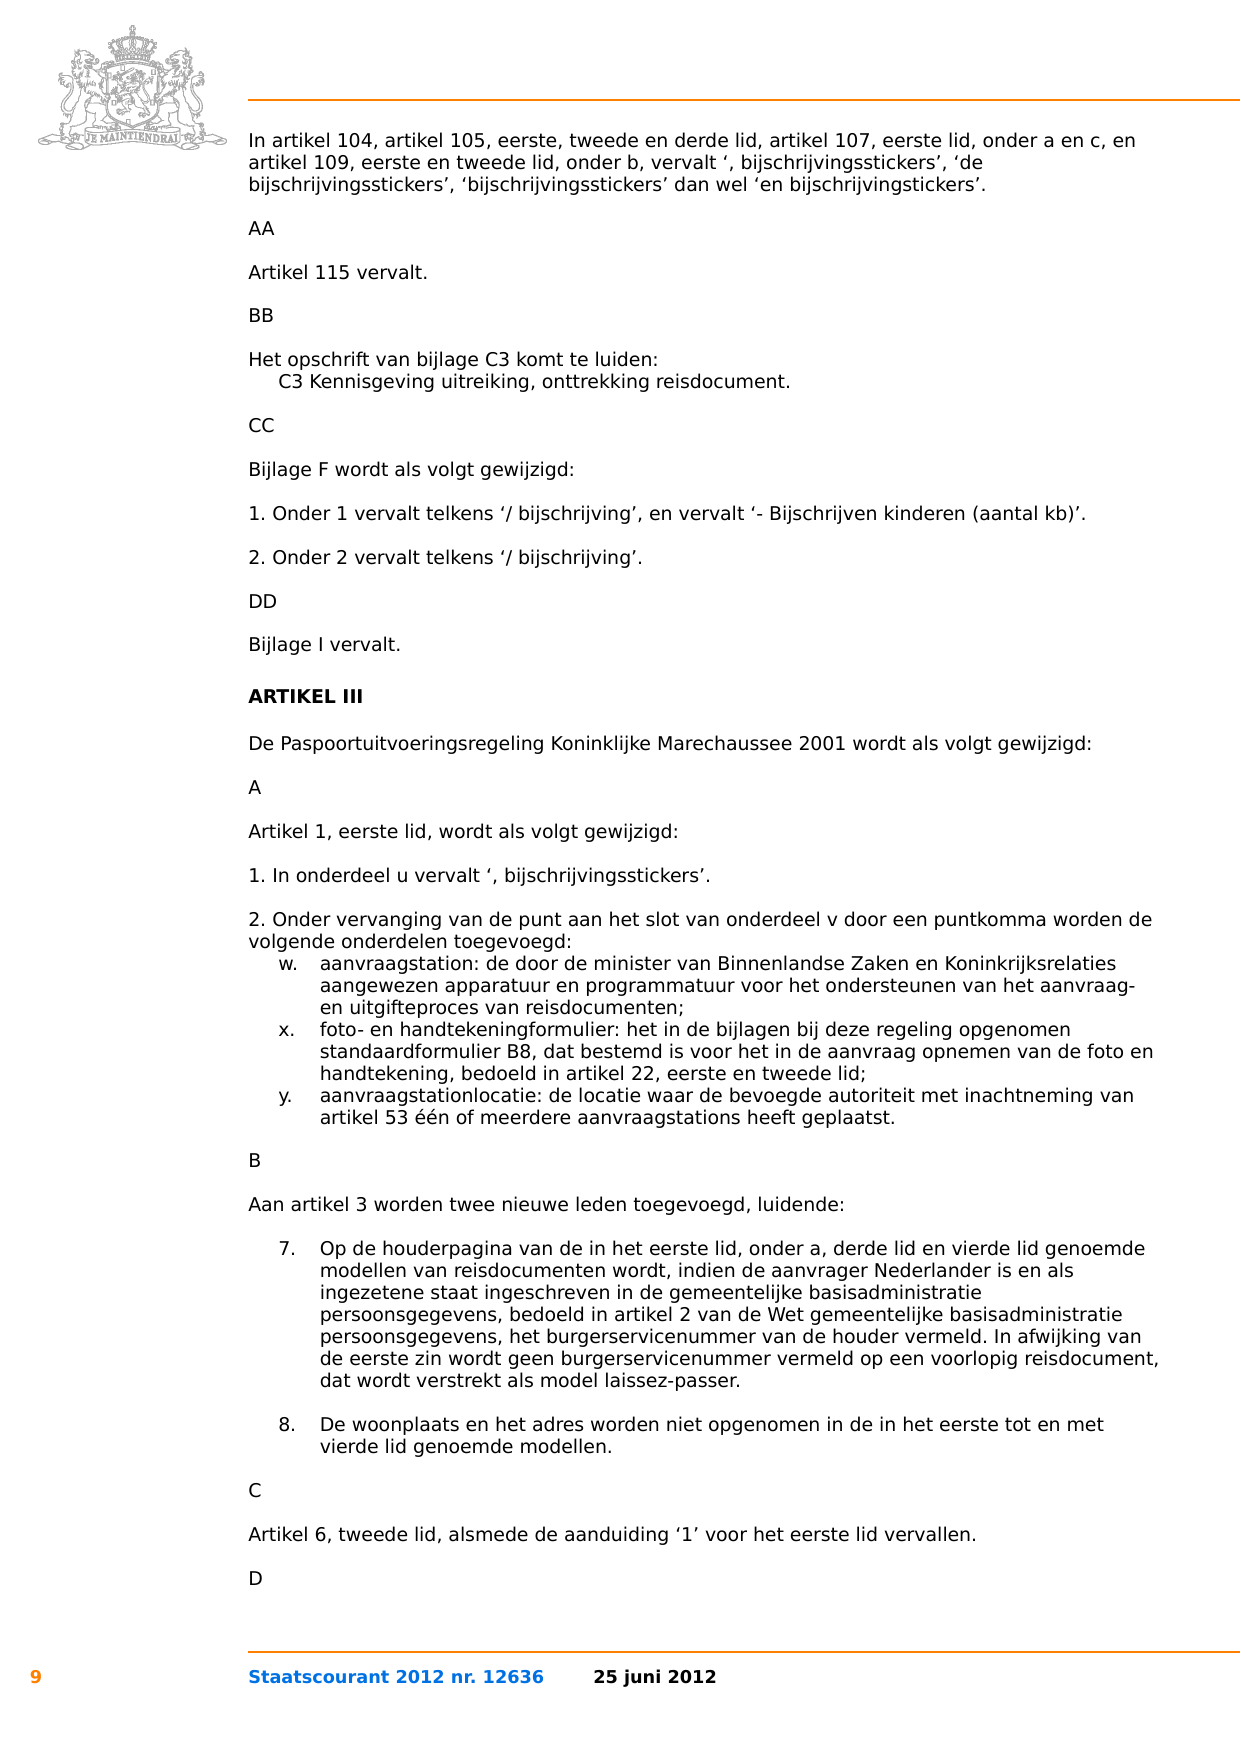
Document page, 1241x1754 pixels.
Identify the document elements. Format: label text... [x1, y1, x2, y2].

text y. aanvraagstationlocatie: de locatie waar de bevoegde autoriteit met inachtneming van artikel 53 één of meerdere aanvraagstations heeft geplaatst. [278, 1084, 1163, 1128]
text Het opschrift van bijlage C3 komt te luiden: [248, 349, 1163, 371]
text 8. De woonplaats en het adres worden niet opgenomen in de in het eerste tot en met vierde lid genoemde modellen. [278, 1414, 1163, 1458]
text Aan artikel 3 worden twee nieuwe leden toegevoegd, luidende: [248, 1194, 1163, 1216]
picture [38, 25, 227, 150]
text 7. Op de houderpagina van de in het eerste lid, onder a, derde lid en vierde lid genoemde modellen van reisdocumenten wordt, indien de aanvrager Nederlander is en als ingezetene staat ingeschreven in de gemeentelijke basisadministratie persoonsgegevens, bedoeld in artikel 2 van de Wet gemeentelijke basisadministratie persoonsgegevens, het burgerservicenummer van de houder vermeld. In afwijking van de eerste zin wordt geen burgerservicenummer vermeld op een voorlopig reisdocument, dat wordt verstrekt als model laissez-passer. [278, 1238, 1163, 1392]
text In artikel 104, artikel 105, eerste, tweede en derde lid, artikel 107, eerste lid, onder a en c, en artikel 109, eerste en tweede lid, onder b, vervalt ‘, bijschrijvingsstickers’, ‘de bijschrijvingsstickers’, ‘bijschrijvingsstickers’ dan wel ‘en bijschrijvingstickers’. [248, 130, 1163, 196]
text DD [248, 591, 1163, 612]
text A [248, 777, 1163, 799]
subtitle ARTIKEL III [248, 686, 1163, 708]
text BB [248, 305, 1163, 327]
text Artikel 6, tweede lid, alsmede de aanduiding ‘1’ voor het eerste lid vervallen. [248, 1523, 1163, 1546]
text D [248, 1567, 1163, 1589]
text CC [248, 415, 1163, 437]
text w. aanvraagstation: de door de minister van Binnenlandse Zaken en Koninkrijksrelaties aangewezen apparatuur en programmatuur voor het ondersteunen van het aanvraag- en uitgifteproces van reisdocumenten; [278, 953, 1163, 1019]
text De Paspoortuitvoeringsregeling Koninklijke Marechaussee 2001 wordt als volgt gewijzigd: [248, 733, 1163, 755]
text 2. Onder vervanging van de punt aan het slot van onderdeel v door een puntkomma worden de volgende onderdelen toegevoegd: [248, 909, 1163, 953]
text C [248, 1480, 1163, 1502]
text 1. In onderdeel u vervalt ‘, bijschrijvingsstickers’. [248, 865, 1163, 887]
text B [248, 1150, 1163, 1172]
text 1. Onder 1 vervalt telkens ‘/ bijschrijving’, en vervalt ‘- Bijschrijven kinderen (aantal kb)’. [248, 503, 1163, 525]
text Artikel 1, eerste lid, wordt als volgt gewijzigd: [248, 821, 1163, 843]
text Bijlage F wordt als volgt gewijzigd: [248, 459, 1163, 481]
text AA [248, 218, 1163, 240]
text Bijlage I vervalt. [248, 634, 1163, 656]
text 2. Onder 2 vervalt telkens ‘/ bijschrijving’. [248, 547, 1163, 569]
text Artikel 115 vervalt. [248, 262, 1163, 283]
text C3 Kennisgeving uitreiking, onttrekking reisdocument. [278, 371, 1163, 393]
text x. foto- en handtekeningformulier: het in de bijlagen bij deze regeling opgenomen standaardformulier B8, dat bestemd is voor het in de aanvraag opnemen van de foto en handtekening, bedoeld in artikel 22, eerste en tweede lid; [278, 1019, 1163, 1084]
